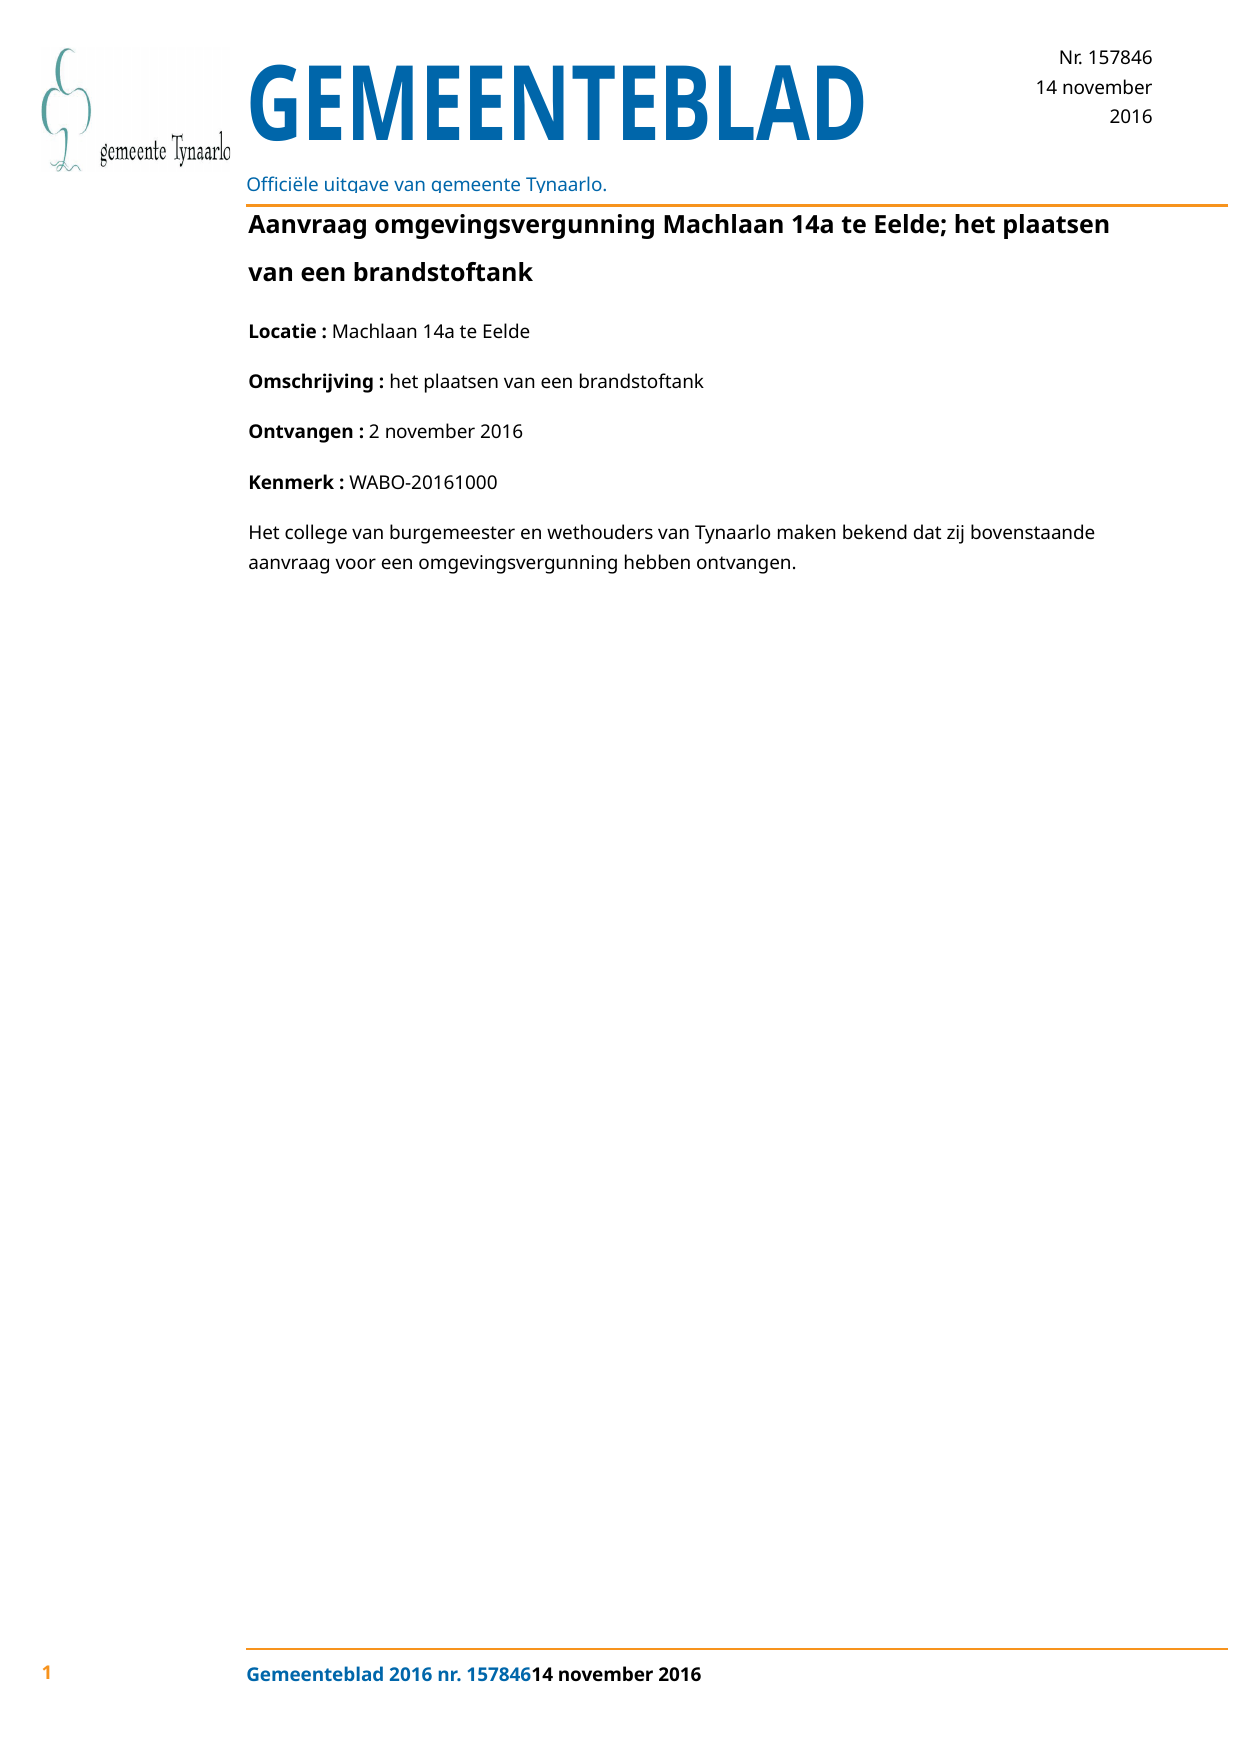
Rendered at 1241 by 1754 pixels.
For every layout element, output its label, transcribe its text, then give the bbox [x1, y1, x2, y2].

picture [41, 47, 231, 172]
text Omschrijving : het plaatsen van een brandstoftank [248, 368, 1152, 394]
text Aanvraag omgevingsvergunning Machlaan 14a te Eelde; het plaatsen van een brandstoftank [248, 207, 1152, 288]
text Het college van burgemeester en wethouders van Tynaarlo maken bekend dat zij bovenstaande aanvraag voor een omgevingsvergunning hebben ontvangen. [248, 519, 1152, 575]
text Kenmerk : WABO-20161000 [248, 469, 1152, 495]
text Locatie : Machlaan 14a te Eelde [248, 318, 1152, 344]
text Ontvangen : 2 november 2016 [248, 419, 1152, 444]
